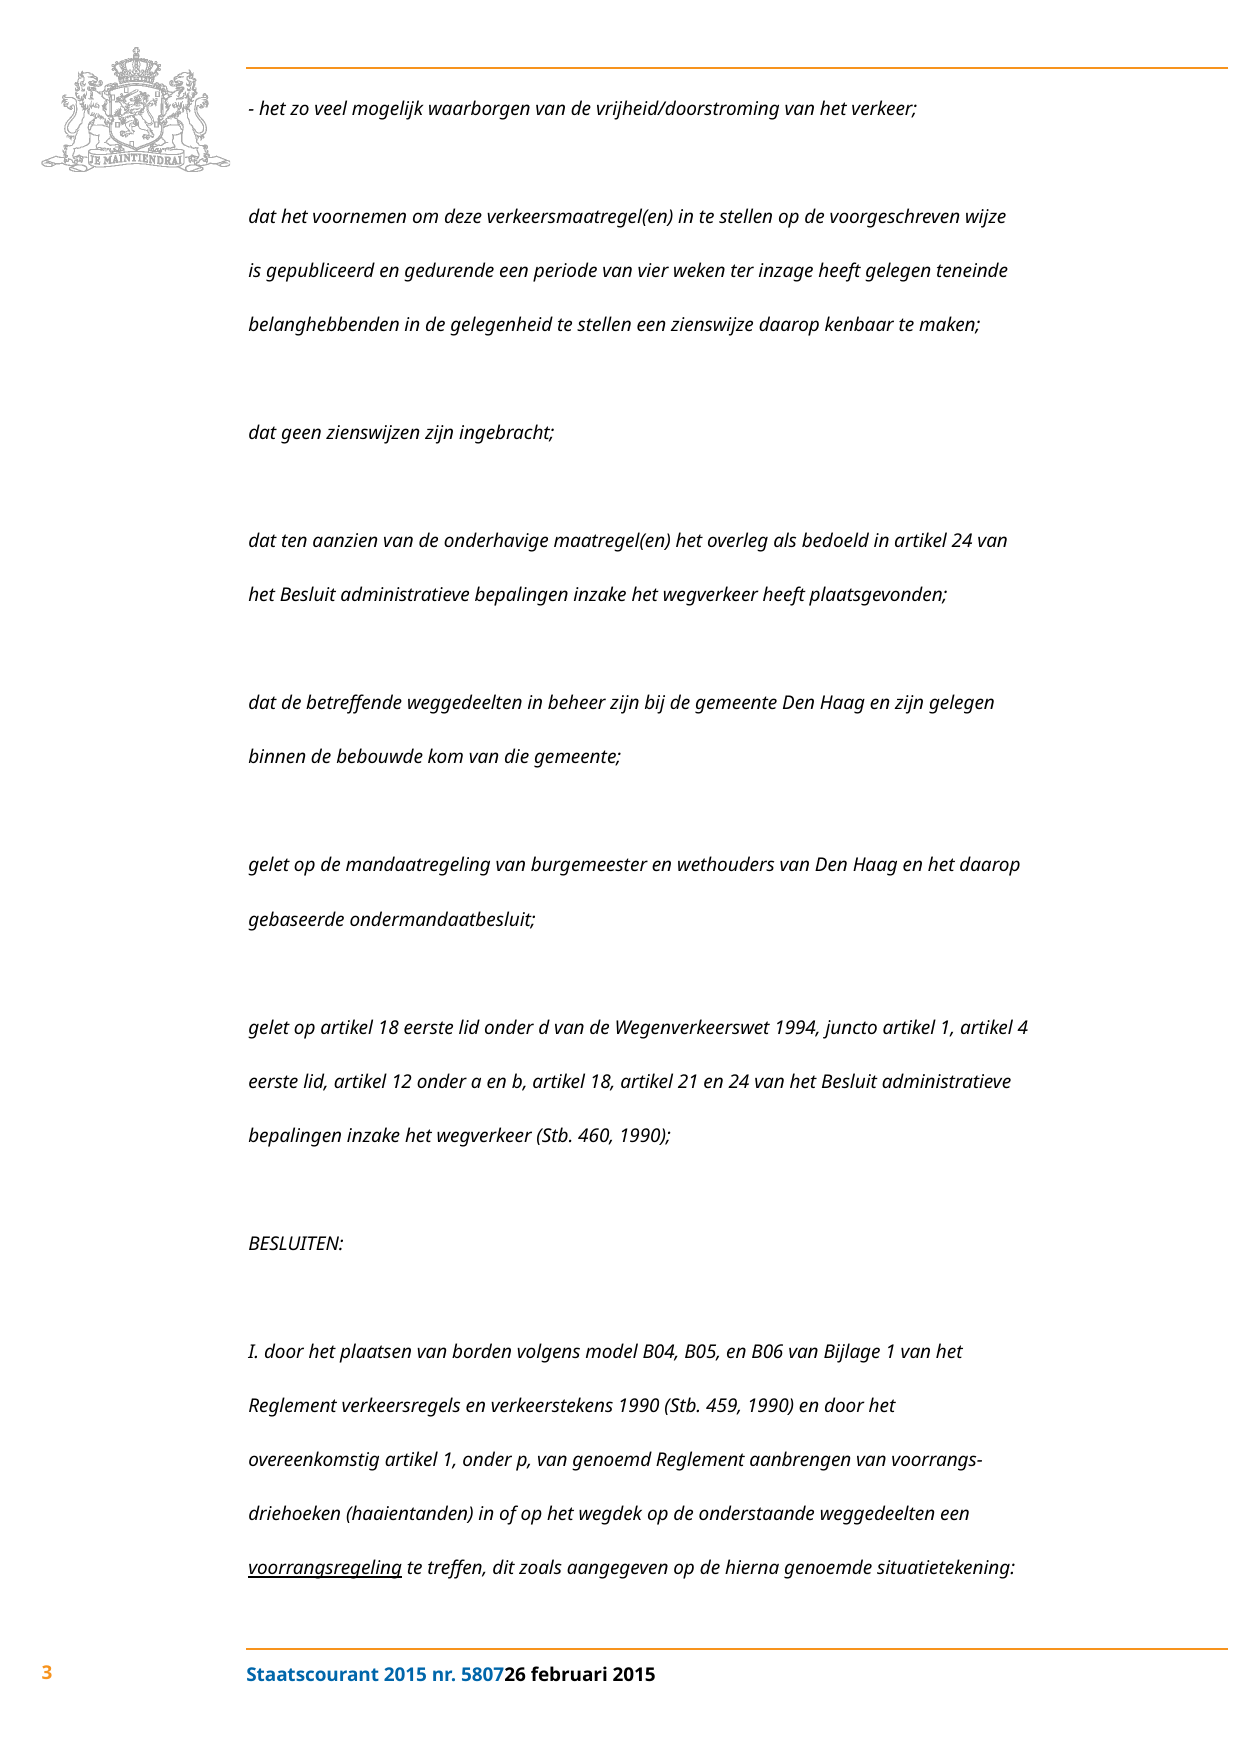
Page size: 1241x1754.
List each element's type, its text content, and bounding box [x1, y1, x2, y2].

text gelet op artikel 18 eerste lid onder d van de Wegenverkeerswet 1994, juncto artikel 1, artikel 4 [248, 1014, 1152, 1039]
text gelet op de mandaatregeling van burgemeester en wethouders van Den Haag en het daarop [248, 852, 1152, 877]
text voorrangsregeling te treffen, dit zoals aangegeven op de hierna genoemde situatietekening: [248, 1554, 1152, 1580]
text binnen de bebouwde kom van die gemeente; [248, 743, 1152, 769]
text BESLUITEN: [248, 1230, 1152, 1256]
text bepalingen inzake het wegverkeer (Stb. 460, 1990); [248, 1122, 1152, 1148]
text het Besluit administratieve bepalingen inzake het wegverkeer heeft plaatsgevonden; [248, 581, 1152, 607]
text dat het voornemen om deze verkeersmaatregel(en) in te stellen op de voorgeschreven wijze [248, 203, 1152, 229]
text dat ten aanzien van de onderhavige maatregel(en) het overleg als bedoeld in artikel 24 van [248, 527, 1152, 553]
text driehoeken (haaientanden) in of op het wegdek op de onderstaande weggedeelten een [248, 1500, 1152, 1526]
text I. door het plaatsen van borden volgens model B04, B05, en B06 van Bijlage 1 van het [248, 1338, 1152, 1364]
text Reglement verkeersregels en verkeerstekens 1990 (Stb. 459, 1990) en door het [248, 1392, 1152, 1418]
text overeenkomstig artikel 1, onder p, van genoemd Reglement aanbrengen van voorrangs- [248, 1446, 1152, 1472]
text belanghebbenden in de gelegenheid te stellen een zienswijze daarop kenbaar te maken; [248, 311, 1152, 337]
text dat geen zienswijzen zijn ingebracht; [248, 419, 1152, 445]
text gebaseerde ondermandaatbesluit; [248, 906, 1152, 931]
text is gepubliceerd en gedurende een periode van vier weken ter inzage heeft gelegen teneinde [248, 257, 1152, 283]
text eerste lid, artikel 12 onder a en b, artikel 18, artikel 21 en 24 van het Besluit administratieve [248, 1068, 1152, 1094]
text - het zo veel mogelijk waarborgen van de vrijheid/doorstroming van het verkeer; [248, 95, 1152, 121]
picture [41, 47, 231, 172]
text dat de betreffende weggedeelten in beheer zijn bij de gemeente Den Haag en zijn gelegen [248, 689, 1152, 715]
